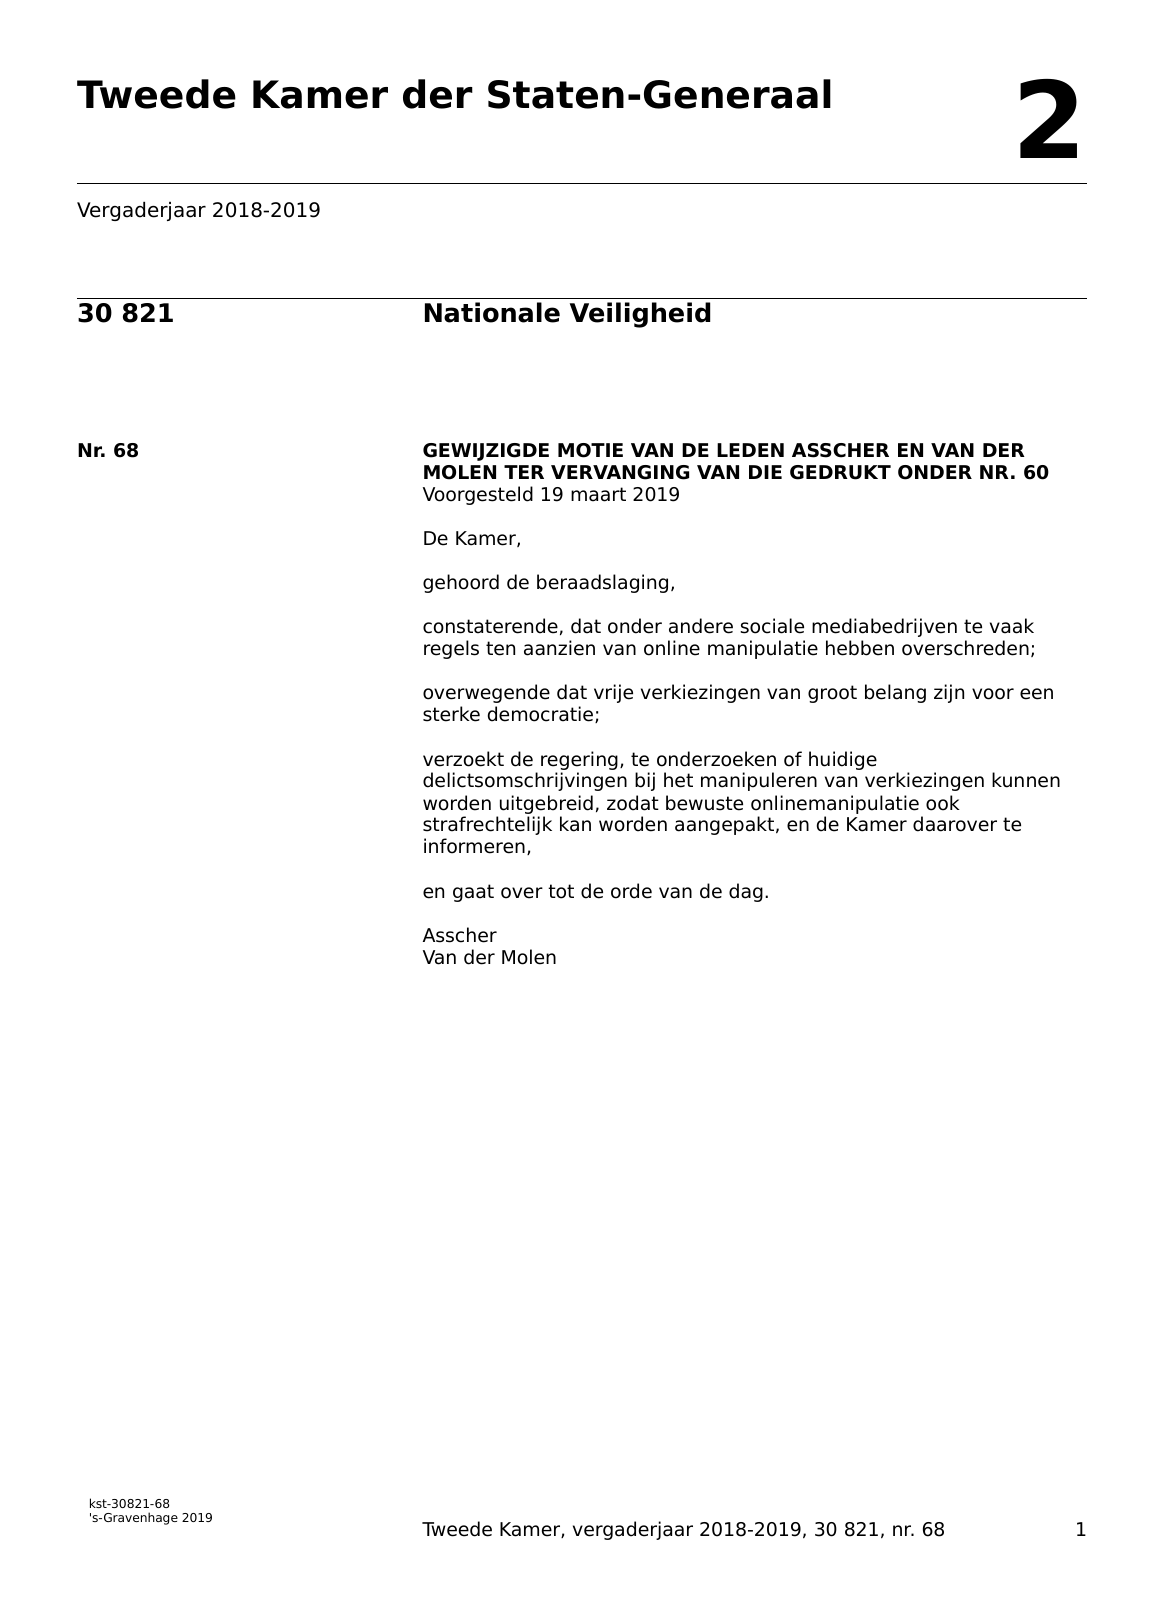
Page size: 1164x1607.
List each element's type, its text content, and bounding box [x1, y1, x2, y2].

text Asscher [422, 925, 1087, 947]
text 's-Gravenhage 2019 [88, 1511, 323, 1525]
text verzoekt de regering, te onderzoeken of huidige delictsomschrijvingen bij het manipuleren van verkiezingen kunnen worden uitgebreid, zodat bewuste onlinemanipulatie ook strafrechtelijk kan worden aangepakt, en de Kamer daarover te informeren, [422, 748, 1087, 858]
table_header 2 [886, 59, 1087, 183]
table_cell Vergaderjaar 2018-2019 [77, 184, 1087, 298]
subtitle Nr. 68 GEWIJZIGDE MOTIE VAN DE LEDEN ASSCHER EN VAN DER MOLEN TER VERVANGING VAN DIE GEDRUKT ONDER NR. 60 [77, 440, 1087, 484]
text en gaat over tot de orde van de dag. [422, 881, 1087, 902]
text overwegende dat vrije verkiezingen van groot belang zijn voor een sterke democratie; [422, 682, 1087, 726]
text constaterende, dat onder andere sociale mediabedrijven te vaak regels ten aanzien van online manipulatie hebben overschreden; [422, 616, 1087, 660]
text Van der Molen [422, 947, 1087, 969]
text De Kamer, [422, 528, 1087, 550]
text gehoord de beraadslaging, [422, 572, 1087, 594]
text kst-30821-68 [88, 1497, 323, 1511]
table_header Tweede Kamer der Staten-Generaal [77, 59, 886, 183]
subtitle 30 821 Nationale Veiligheid [77, 299, 1087, 329]
text Voorgesteld 19 maart 2019 [422, 484, 1087, 506]
